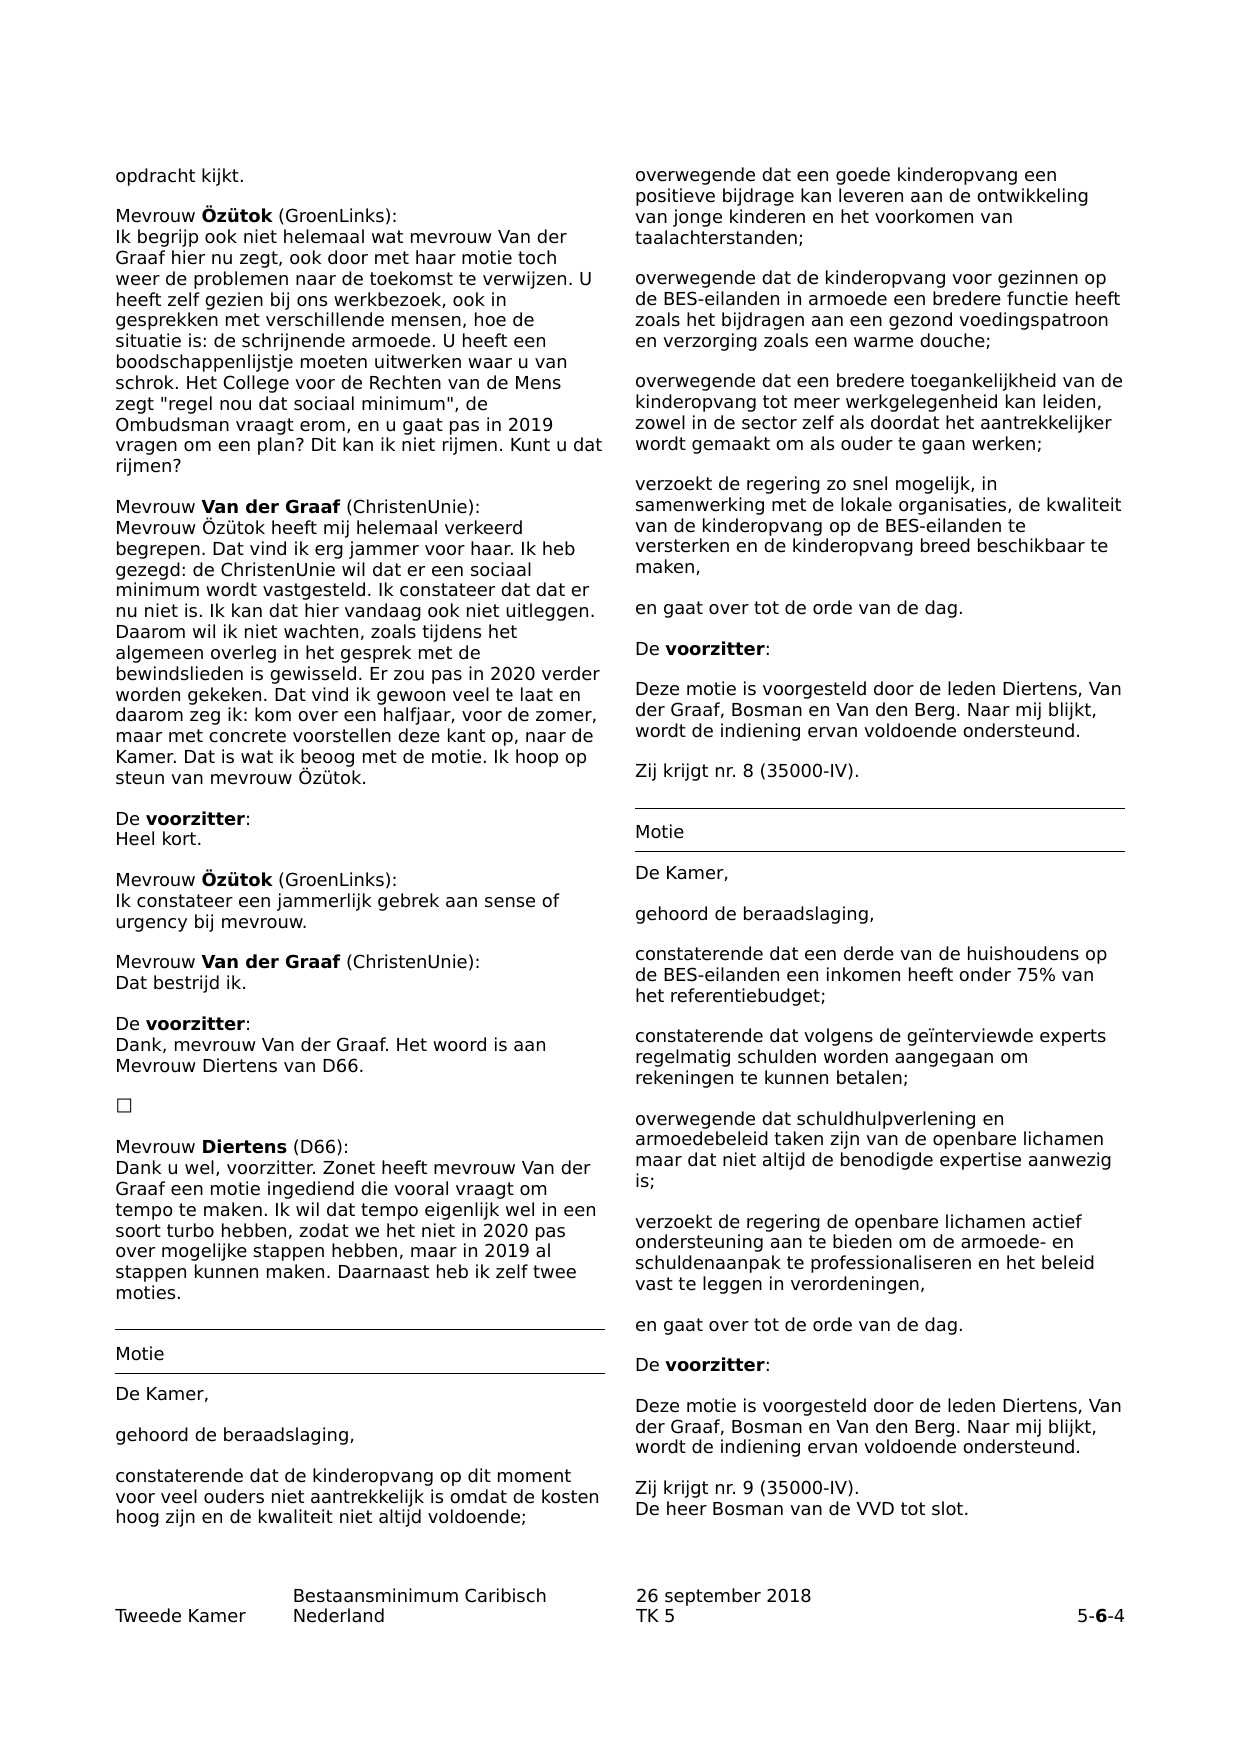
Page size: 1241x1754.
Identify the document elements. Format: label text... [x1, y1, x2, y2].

text overwegende dat een goede kinderopvang een positieve bijdrage kan leveren aan de ontwikkeling van jonge kinderen en het voorkomen van taalachterstanden; [635, 165, 1125, 248]
text De voorzitter: [115, 808, 605, 829]
text De voorzitter: [635, 1355, 1125, 1376]
text Dank u wel, voorzitter. Zonet heeft mevrouw Van der Graaf een motie ingediend die vooral vraagt om tempo te maken. Ik wil dat tempo eigenlijk wel in een soort turbo hebben, zodat we het niet in 2020 pas over mogelijke stappen hebben, maar in 2019 al stappen kunnen maken. Daarnaast heb ik zelf twee moties. [115, 1158, 605, 1304]
text Mevrouw Diertens (D66): [115, 1137, 605, 1158]
text Deze motie is voorgesteld door de leden Diertens, Van der Graaf, Bosman en Van den Berg. Naar mij blijkt, wordt de indiening ervan voldoende ondersteund. [635, 1396, 1125, 1458]
text Ik begrijp ook niet helemaal wat mevrouw Van der Graaf hier nu zegt, ook door met haar motie toch weer de problemen naar de toekomst te verwijzen. U heeft zelf gezien bij ons werkbezoek, ook in gesprekken met verschillende mensen, hoe de situatie is: de schrijnende armoede. U heeft een boodschappenlijstje moeten uitwerken waar u van schrok. Het College voor de Rechten van de Mens zegt "regel nou dat sociaal minimum", de Ombudsman vraagt erom, en u gaat pas in 2019 vragen om een plan? Dit kan ik niet rijmen. Kunt u dat rijmen? [115, 227, 605, 477]
text Mevrouw Özütok (GroenLinks): [115, 870, 605, 891]
text Mevrouw Van der Graaf (ChristenUnie): [115, 952, 605, 973]
text De Kamer, [115, 1384, 605, 1405]
text verzoekt de regering de openbare lichamen actief ondersteuning aan te bieden om de armoede- en schuldenaanpak te professionaliseren en het beleid vast te leggen in verordeningen, [635, 1211, 1125, 1294]
text Motie [635, 822, 1125, 843]
text en gaat over tot de orde van de dag. [635, 598, 1125, 618]
text overwegende dat schuldhulpverlening en armoedebeleid taken zijn van de openbare lichamen maar dat niet altijd de benodigde expertise aanwezig is; [635, 1108, 1125, 1191]
text verzoekt de regering zo snel mogelijk, in samenwerking met de lokale organisaties, de kwaliteit van de kinderopvang op de BES-eilanden te versterken en de kinderopvang breed beschikbaar te maken, [635, 474, 1125, 578]
text ⬜ [115, 1096, 605, 1117]
text De Kamer, [635, 863, 1125, 883]
text overwegende dat een bredere toegankelijkheid van de kinderopvang tot meer werkgelegenheid kan leiden, zowel in de sector zelf als doordat het aantrekkelijker wordt gemaakt om als ouder te gaan werken; [635, 371, 1125, 454]
text Motie [115, 1343, 605, 1364]
text opdracht kijkt. [115, 165, 605, 186]
text constaterende dat een derde van de huishoudens op de BES-eilanden een inkomen heeft onder 75% van het referentiebudget; [635, 944, 1125, 1006]
text De voorzitter: [635, 638, 1125, 659]
text Mevrouw Özütok (GroenLinks): [115, 206, 605, 227]
text Mevrouw Van der Graaf (ChristenUnie): [115, 497, 605, 518]
text Dank, mevrouw Van der Graaf. Het woord is aan Mevrouw Diertens van D66. [115, 1035, 605, 1076]
text Ik constateer een jammerlijk gebrek aan sense of urgency bij mevrouw. [115, 891, 605, 932]
text De heer Bosman van de VVD tot slot. [635, 1499, 1125, 1519]
text gehoord de beraadslaging, [635, 903, 1125, 924]
text Mevrouw Özütok heeft mij helemaal verkeerd begrepen. Dat vind ik erg jammer voor haar. Ik heb gezegd: de ChristenUnie wil dat er een sociaal minimum wordt vastgesteld. Ik constateer dat dat er nu niet is. Ik kan dat hier vandaag ook niet uitleggen. Daarom wil ik niet wachten, zoals tijdens het algemeen overleg in het gesprek met de bewindslieden is gewisseld. Er zou pas in 2020 verder worden gekeken. Dat vind ik gewoon veel te laat en daarom zeg ik: kom over een halfjaar, voor de zomer, maar met concrete voorstellen deze kant op, naar de Kamer. Dat is wat ik beoog met de motie. Ik hoop op steun van mevrouw Özütok. [115, 518, 605, 788]
text Deze motie is voorgesteld door de leden Diertens, Van der Graaf, Bosman en Van den Berg. Naar mij blijkt, wordt de indiening ervan voldoende ondersteund. [635, 679, 1125, 741]
text gehoord de beraadslaging, [115, 1425, 605, 1446]
text Heel kort. [115, 829, 605, 850]
text en gaat over tot de orde van de dag. [635, 1314, 1125, 1335]
text Dat bestrijd ik. [115, 973, 605, 994]
text Zij krijgt nr. 9 (35000-IV). [635, 1478, 1125, 1499]
text constaterende dat volgens de geïnterviewde experts regelmatig schulden worden aangegaan om rekeningen te kunnen betalen; [635, 1026, 1125, 1088]
text De voorzitter: [115, 1014, 605, 1035]
text constaterende dat de kinderopvang op dit moment voor veel ouders niet aantrekkelijk is omdat de kosten hoog zijn en de kwaliteit niet altijd voldoende; [115, 1466, 605, 1528]
text overwegende dat de kinderopvang voor gezinnen op de BES-eilanden in armoede een bredere functie heeft zoals het bijdragen aan een gezond voedingspatroon en verzorging zoals een warme douche; [635, 268, 1125, 351]
text Zij krijgt nr. 8 (35000-IV). [635, 761, 1125, 782]
